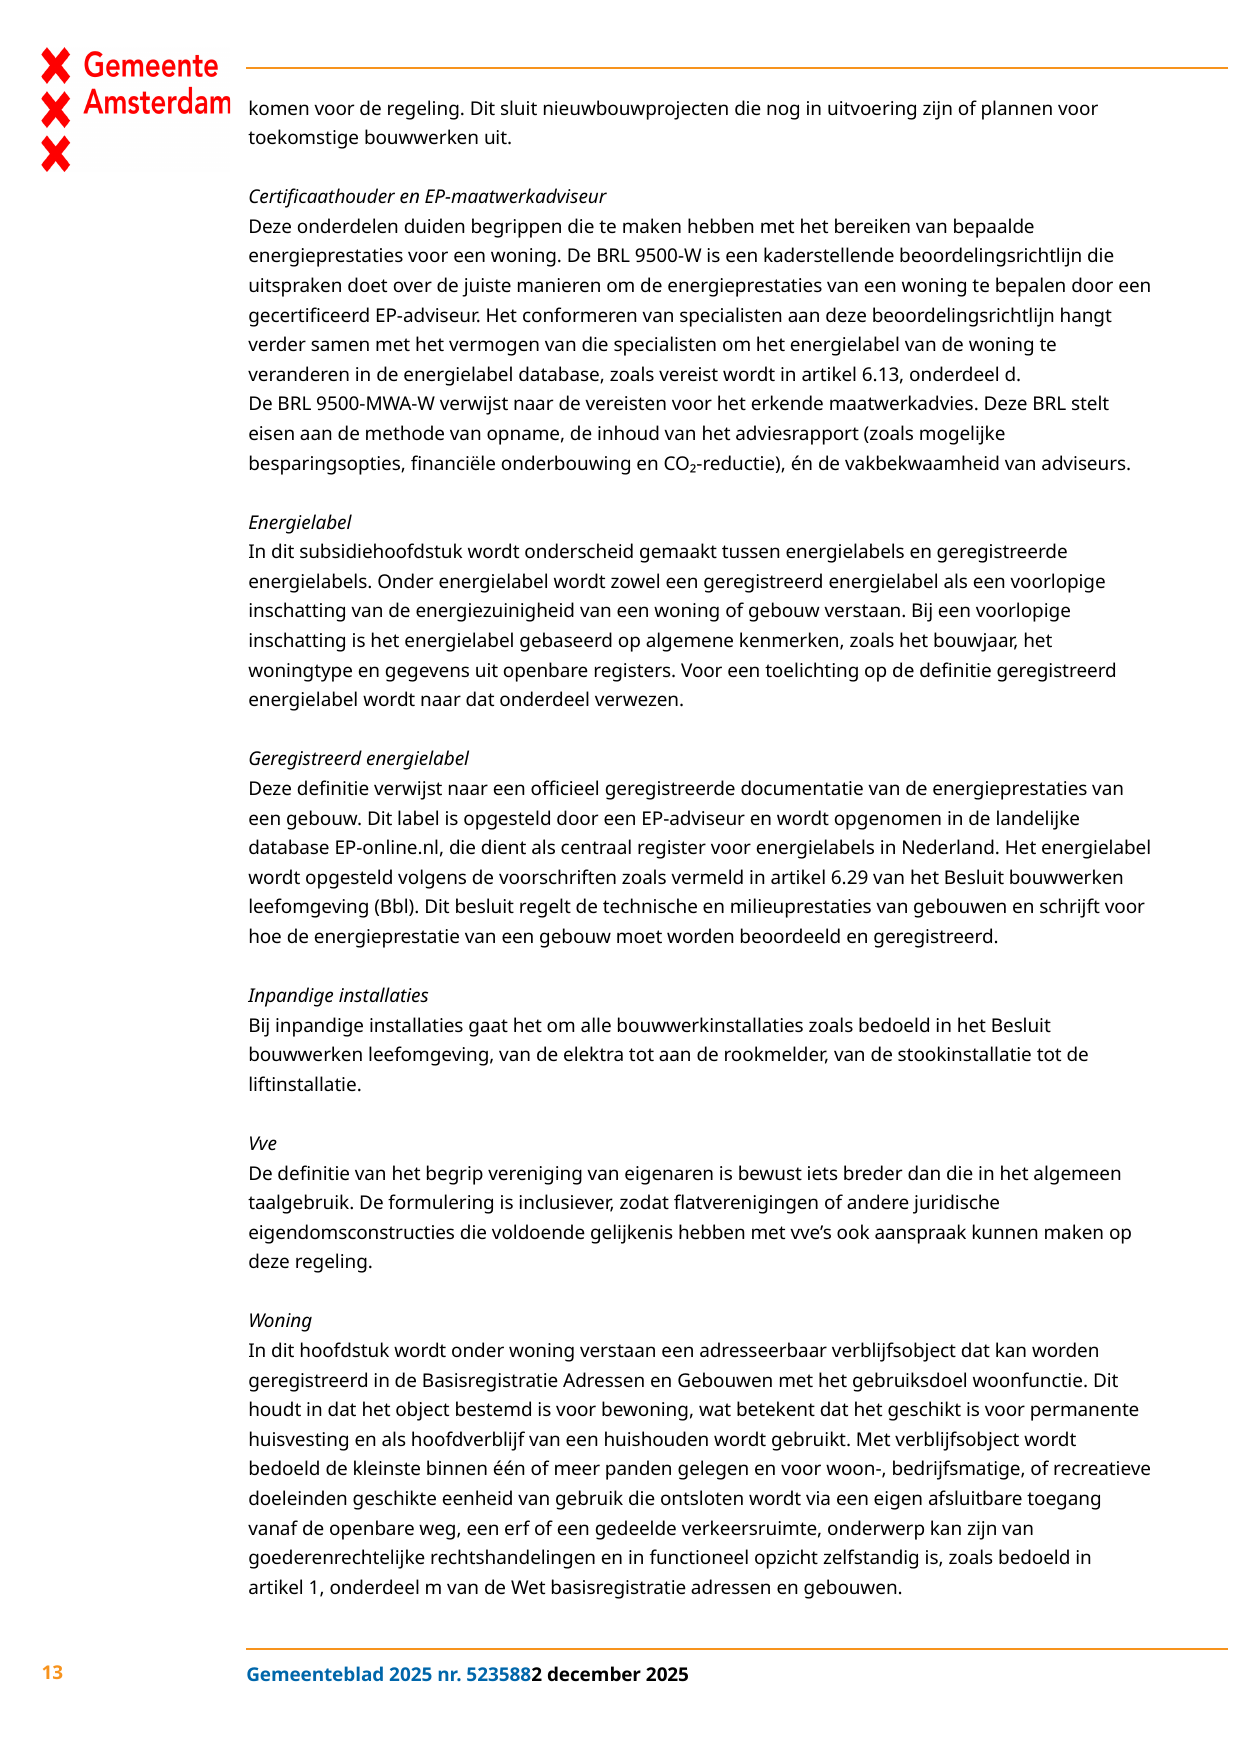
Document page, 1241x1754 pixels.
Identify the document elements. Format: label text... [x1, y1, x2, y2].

text De definitie van het begrip vereniging van eigenaren is bewust iets breder dan die in het algemeen taalgebruik. De formulering is inclusiever, zodat flatverenigingen of andere juridische eigendomsconstructies die voldoende gelijkenis hebben met vve’s ook aanspraak kunnen maken op deze regeling. [248, 1160, 1152, 1274]
text Vve [248, 1130, 1152, 1156]
picture [41, 47, 231, 172]
text Woning [248, 1308, 1152, 1333]
text Bij inpandige installaties gaat het om alle bouwwerkinstallaties zoals bedoeld in het Besluit bouwwerken leefomgeving, van de elektra tot aan de rookmelder, van de stookinstallatie tot de liftinstallatie. [248, 1012, 1152, 1097]
text In dit subsidiehoofdstuk wordt onderscheid gemaakt tussen energielabels en geregistreerde energielabels. Onder energielabel wordt zowel een geregistreerd energielabel als een voorlopige inschatting van de energiezuinigheid van een woning of gebouw verstaan. Bij een voorlopige inschatting is het energielabel gebaseerd op algemene kenmerken, zoals het bouwjaar, het woningtype en gegevens uit openbare registers. Voor een toelichting op de definitie geregistreerd energielabel wordt naar dat onderdeel verwezen. [248, 538, 1152, 712]
text Deze onderdelen duiden begrippen die te maken hebben met het bereiken van bepaalde energieprestaties voor een woning. De BRL 9500-W is een kaderstellende beoordelingsrichtlijn die uitspraken doet over de juiste manieren om de energieprestaties van een woning te bepalen door een gecertificeerd EP-adviseur. Het conformeren van specialisten aan deze beoordelingsrichtlijn hangt verder samen met het vermogen van die specialisten om het energielabel van de woning te veranderen in de energielabel database, zoals vereist wordt in artikel 6.13, onderdeel d. [248, 213, 1152, 387]
text In dit hoofdstuk wordt onder woning verstaan een adresseerbaar verblijfsobject dat kan worden geregistreerd in de Basisregistratie Adressen en Gebouwen met het gebruiksdoel woonfunctie. Dit houdt in dat het object bestemd is voor bewoning, wat betekent dat het geschikt is voor permanente huisvesting en als hoofdverblijf van een huishouden wordt gebruikt. Met verblijfsobject wordt bedoeld de kleinste binnen één of meer panden gelegen en voor woon-, bedrijfsmatige, of recreatieve doeleinden geschikte eenheid van gebruik die ontsloten wordt via een eigen afsluitbare toegang vanaf de openbare weg, een erf of een gedeelde verkeersruimte, onderwerp kan zijn van goederenrechtelijke rechtshandelingen en in functioneel opzicht zelfstandig is, zoals bedoeld in artikel 1, onderdeel m van de Wet basisregistratie adressen en gebouwen. [248, 1337, 1152, 1600]
text Energielabel [248, 509, 1152, 535]
text Inpandige installaties [248, 982, 1152, 1008]
text Certificaathouder en EP-maatwerkadviseur [248, 183, 1152, 209]
text komen voor de regeling. Dit sluit nieuwbouwprojecten die nog in uitvoering zijn of plannen voor toekomstige bouwwerken uit. [248, 95, 1152, 150]
text Geregistreerd energielabel [248, 746, 1152, 771]
text Deze definitie verwijst naar een officieel geregistreerde documentatie van de energieprestaties van een gebouw. Dit label is opgesteld door een EP-adviseur en wordt opgenomen in de landelijke database EP-online.nl, die dient als centraal register voor energielabels in Nederland. Het energielabel wordt opgesteld volgens de voorschriften zoals vermeld in artikel 6.29 van het Besluit bouwwerken leefomgeving (Bbl). Dit besluit regelt de technische en milieuprestaties van gebouwen en schrijft voor hoe de energieprestatie van een gebouw moet worden beoordeeld en geregistreerd. [248, 775, 1152, 949]
text De BRL 9500-MWA-W verwijst naar de vereisten voor het erkende maatwerkadvies. Deze BRL stelt eisen aan de methode van opname, de inhoud van het adviesrapport (zoals mogelijke besparingsopties, financiële onderbouwing en CO₂-reductie), én de vakbekwaamheid van adviseurs. [248, 391, 1152, 476]
